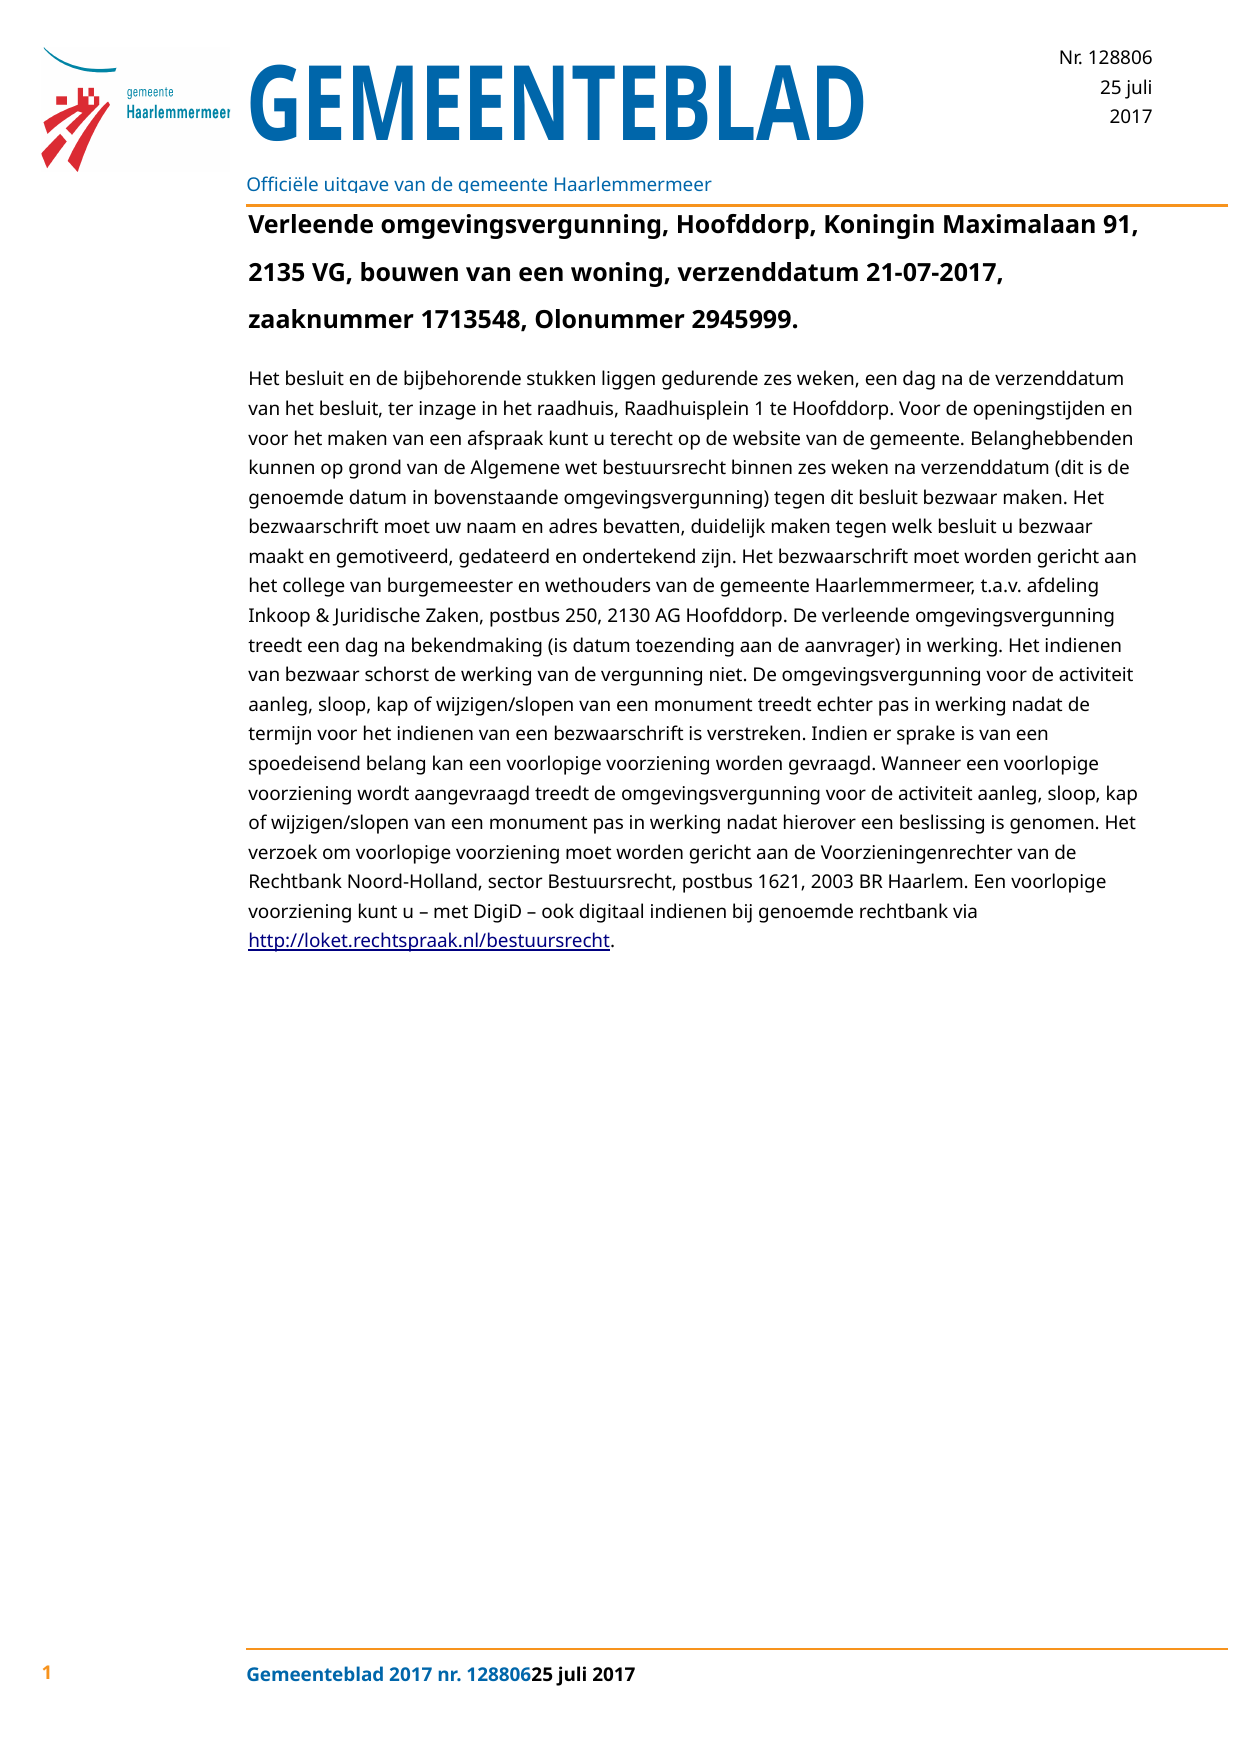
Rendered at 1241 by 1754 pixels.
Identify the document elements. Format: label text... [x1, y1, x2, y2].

text Het besluit en de bijbehorende stukken liggen gedurende zes weken, een dag na de verzenddatum van het besluit, ter inzage in het raadhuis, Raadhuisplein 1 te Hoofddorp. Voor de openingstijden en voor het maken van een afspraak kunt u terecht op de website van de gemeente. Belanghebbenden kunnen op grond van de Algemene wet bestuursrecht binnen zes weken na verzenddatum (dit is de genoemde datum in bovenstaande omgevingsvergunning) tegen dit besluit bezwaar maken. Het bezwaarschrift moet uw naam en adres bevatten, duidelijk maken tegen welk besluit u bezwaar maakt en gemotiveerd, gedateerd en ondertekend zijn. Het bezwaarschrift moet worden gericht aan het college van burgemeester en wethouders van de gemeente Haarlemmermeer, t.a.v. afdeling Inkoop & Juridische Zaken, postbus 250, 2130 AG Hoofddorp. De verleende omgevingsvergunning treedt een dag na bekendmaking (is datum toezending aan de aanvrager) in werking. Het indienen van bezwaar schorst de werking van de vergunning niet. De omgevingsvergunning voor de activiteit aanleg, sloop, kap of wijzigen/slopen van een monument treedt echter pas in werking nadat de termijn voor het indienen van een bezwaarschrift is verstreken. Indien er sprake is van een spoedeisend belang kan een voorlopige voorziening worden gevraagd. Wanneer een voorlopige voorziening wordt aangevraagd treedt de omgevingsvergunning voor de activiteit aanleg, sloop, kap of wijzigen/slopen van een monument pas in werking nadat hierover een beslissing is genomen. Het verzoek om voorlopige voorziening moet worden gericht aan de Voorzieningenrechter van de Rechtbank Noord-Holland, sector Bestuursrecht, postbus 1621, 2003 BR Haarlem. Een voorlopige voorziening kunt u – met DigiD – ook digitaal indienen bij genoemde rechtbank via http://loket.rechtspraak.nl/bestuursrecht. [248, 366, 1152, 953]
picture [41, 47, 231, 172]
text Verleende omgevingsvergunning, Hoofddorp, Koningin Maximalaan 91, 2135 VG, bouwen van een woning, verzenddatum 21-07-2017, zaaknummer 1713548, Olonummer 2945999. [248, 207, 1152, 336]
